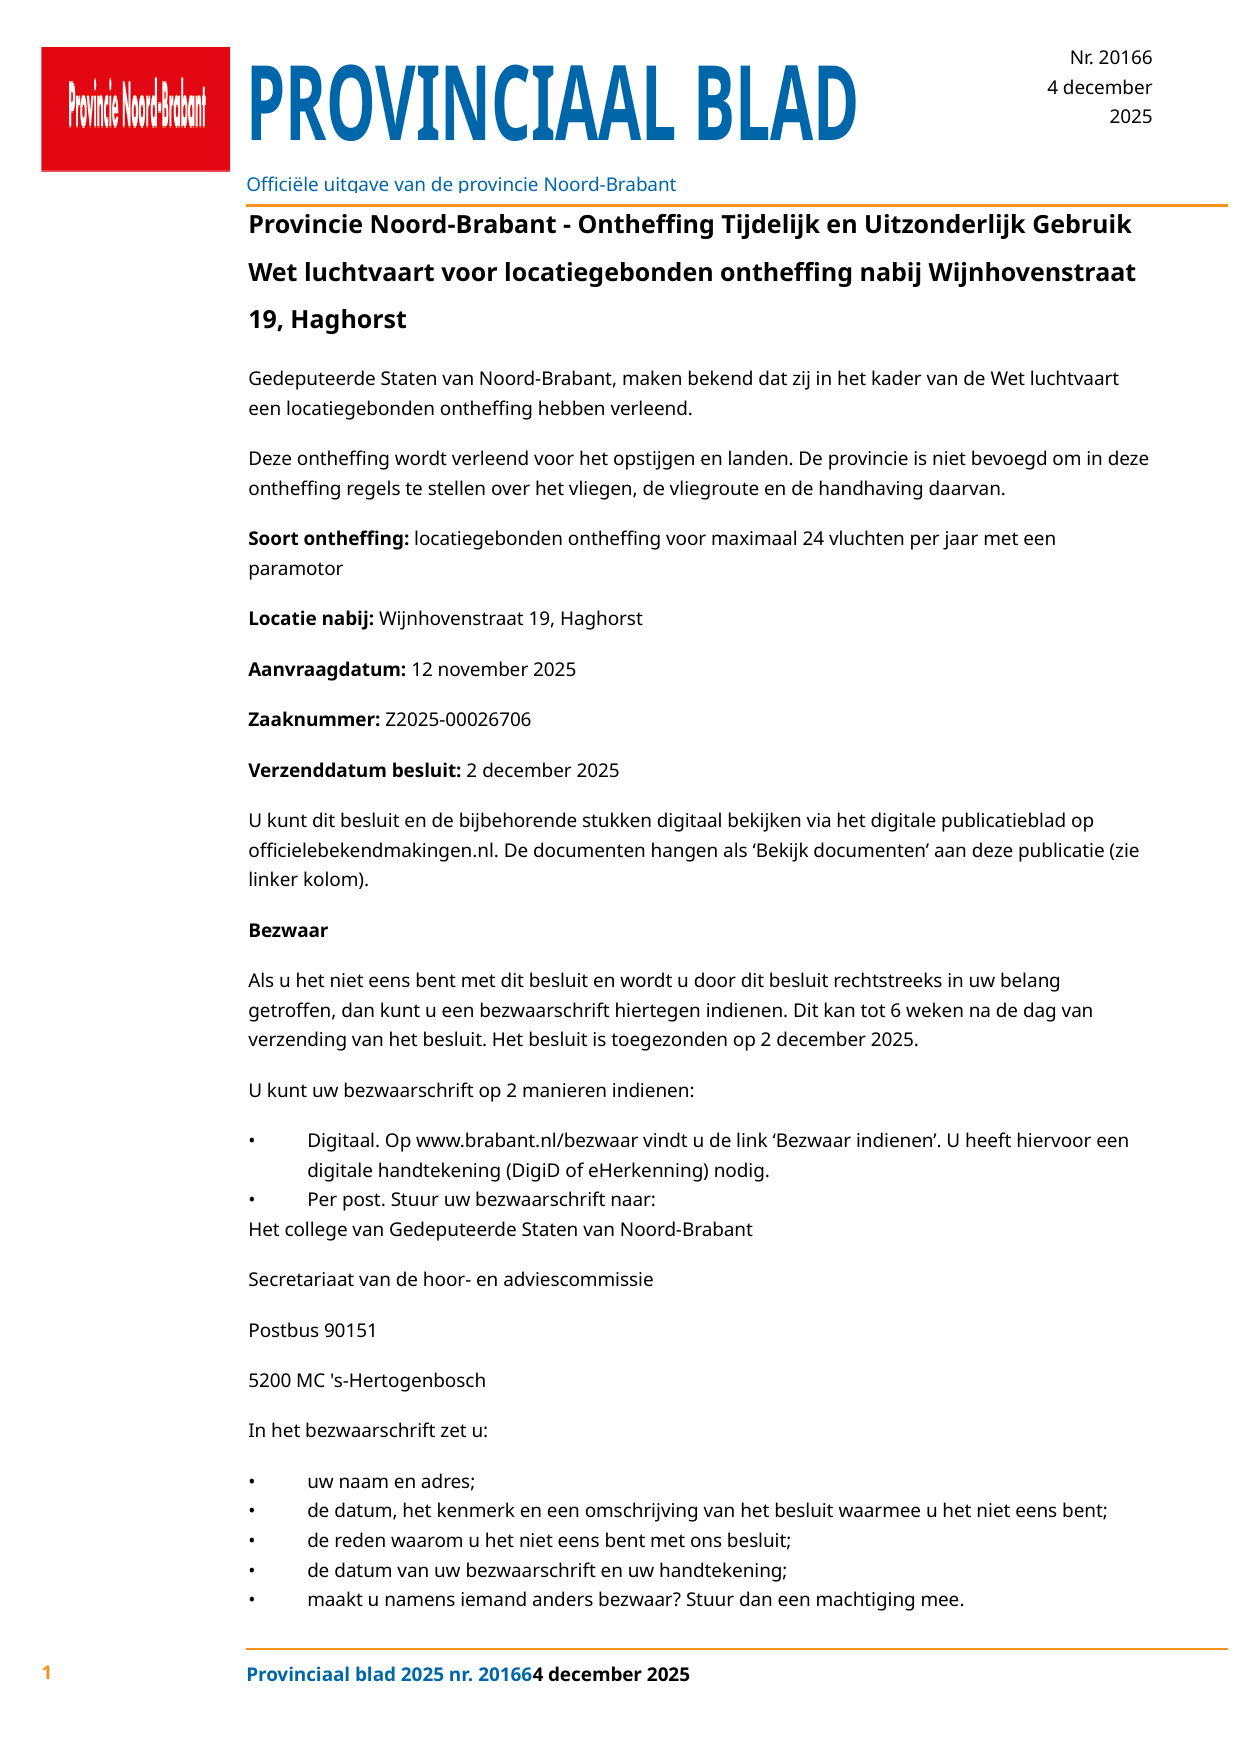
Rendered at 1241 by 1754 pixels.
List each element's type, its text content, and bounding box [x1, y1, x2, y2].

text Zaaknummer: Z2025-00026706 [248, 706, 1152, 732]
text Postbus 90151 [248, 1317, 1152, 1342]
picture [41, 47, 231, 172]
text Deze ontheffing wordt verleend voor het opstijgen en landen. De provincie is niet bevoegd om in deze ontheffing regels te stellen over het vliegen, de vliegroute en de handhaving daarvan. [248, 446, 1152, 501]
list Per post. Stuur uw bezwaarschrift naar: [248, 1186, 1152, 1212]
list de datum van uw bezwaarschrift en uw handtekening; [248, 1557, 1152, 1582]
text Het college van Gedeputeerde Staten van Noord-Brabant [248, 1216, 1152, 1242]
text U kunt uw bezwaarschrift op 2 manieren indienen: [248, 1077, 1152, 1102]
text Gedeputeerde Staten van Noord-Brabant, maken bekend dat zij in het kader van de Wet luchtvaart een locatiegebonden ontheffing hebben verleend. [248, 366, 1152, 421]
text Bezwaar [248, 917, 1152, 942]
list maakt u namens iemand anders bezwaar? Stuur dan een machtiging mee. [248, 1586, 1152, 1612]
list de reden waarom u het niet eens bent met ons besluit; [248, 1527, 1152, 1553]
list de datum, het kenmerk en een omschrijving van het besluit waarmee u het niet eens bent; [248, 1498, 1152, 1523]
list uw naam en adres; [248, 1468, 1152, 1494]
text Verzenddatum besluit: 2 december 2025 [248, 757, 1152, 782]
text Locatie nabij: Wijnhovenstraat 19, Haghorst [248, 606, 1152, 631]
text Aanvraagdatum: 12 november 2025 [248, 656, 1152, 682]
text Soort ontheffing: locatiegebonden ontheffing voor maximaal 24 vluchten per jaar met een paramotor [248, 526, 1152, 581]
text In het bezwaarschrift zet u: [248, 1418, 1152, 1443]
text 5200 MC 's‑Hertogenbosch [248, 1367, 1152, 1393]
text U kunt dit besluit en de bijbehorende stukken digitaal bekijken via het digitale publicatieblad op officielebekendmakingen.nl. De documenten hangen als ‘Bekijk documenten’ aan deze publicatie (zie linker kolom). [248, 807, 1152, 892]
list Digitaal. Op www.brabant.nl/bezwaar vindt u de link ‘Bezwaar indienen’. U heeft hiervoor een digitale handtekening (DigiD of eHerkenning) nodig. [248, 1127, 1152, 1182]
text Provincie Noord-Brabant - Ontheffing Tijdelijk en Uitzonderlijk Gebruik Wet luchtvaart voor locatiegebonden ontheffing nabij Wijnhovenstraat 19, Haghorst [248, 207, 1152, 336]
text Als u het niet eens bent met dit besluit en wordt u door dit besluit rechtstreeks in uw belang getroffen, dan kunt u een bezwaarschrift hiertegen indienen. Dit kan tot 6 weken na de dag van verzending van het besluit. Het besluit is toegezonden op 2 december 2025. [248, 967, 1152, 1052]
text Secretariaat van de hoor- en adviescommissie [248, 1266, 1152, 1292]
